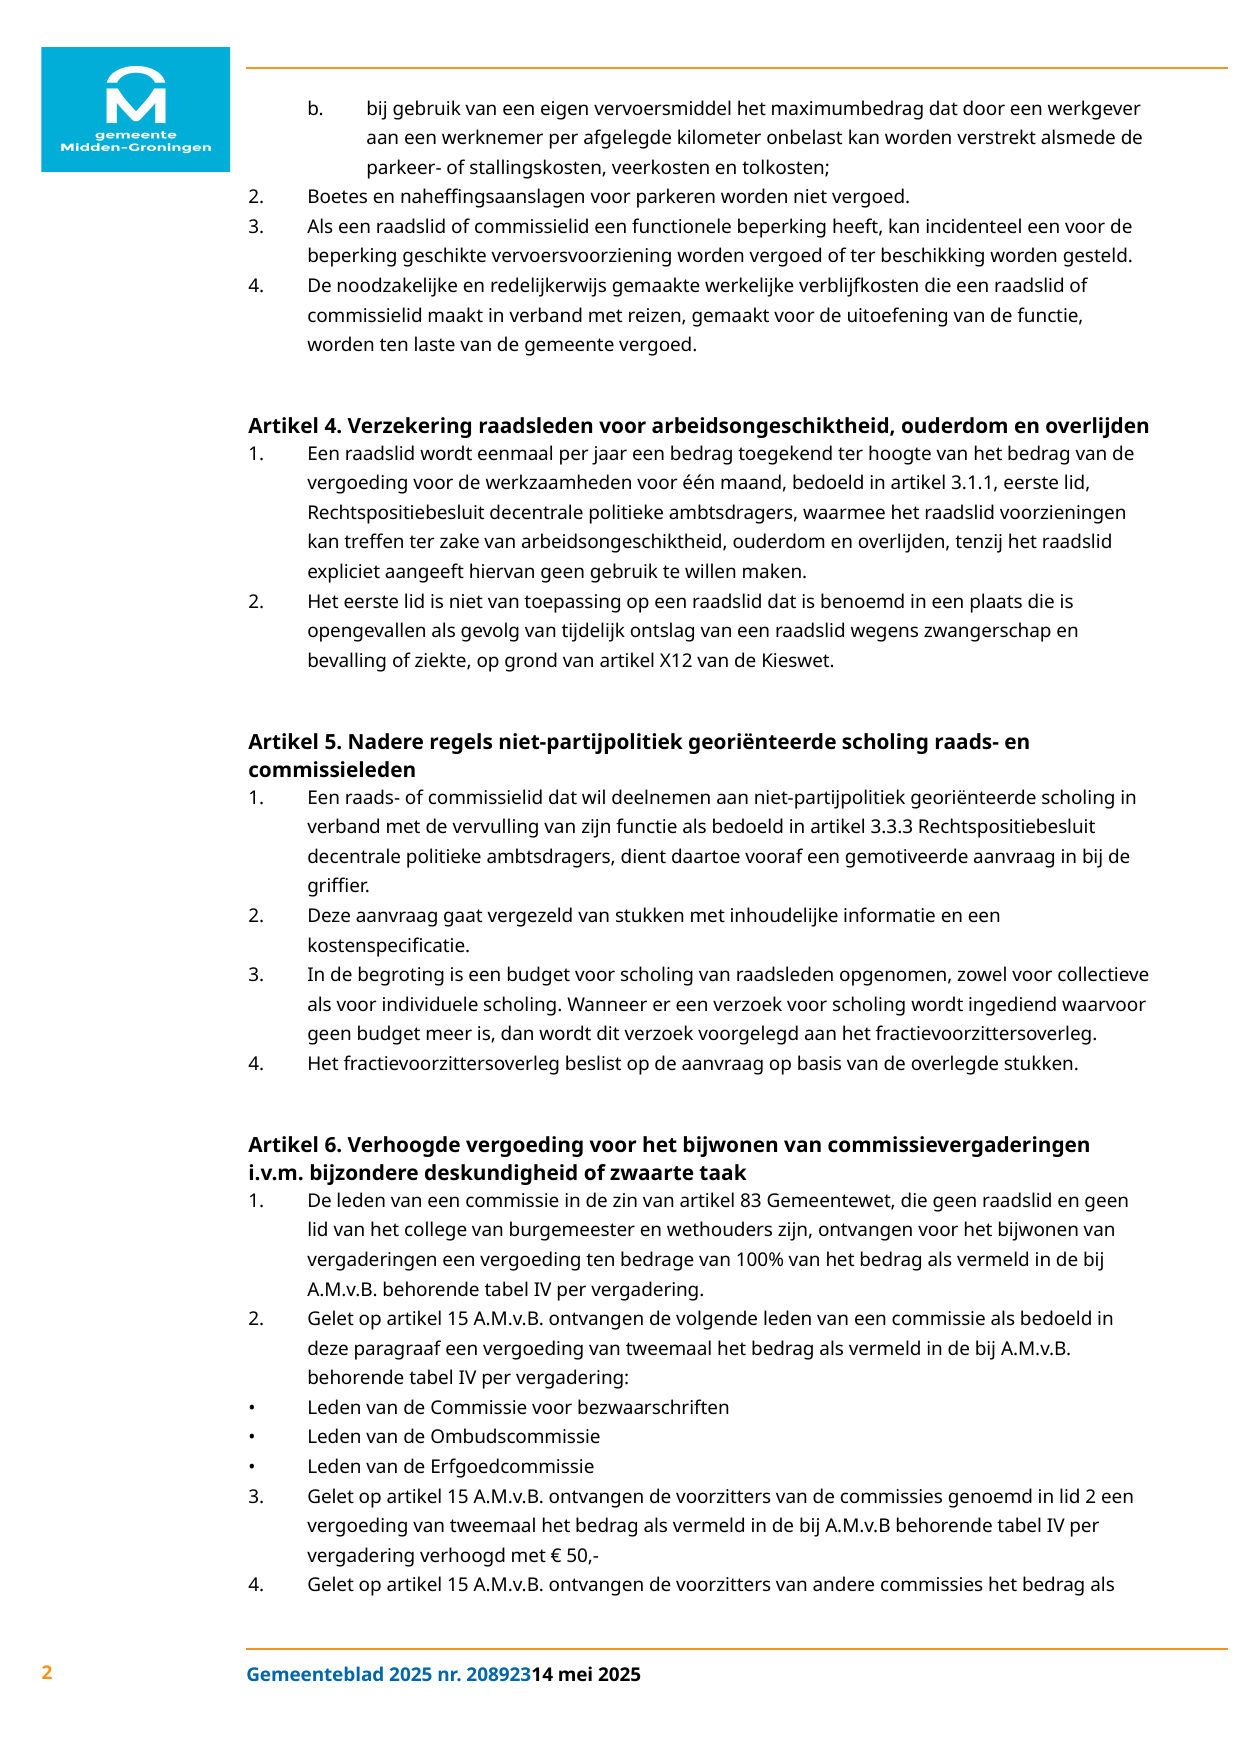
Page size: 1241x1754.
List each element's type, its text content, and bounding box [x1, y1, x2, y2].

list Gelet op artikel 15 A.M.v.B. ontvangen de voorzitters van andere commissies het bedrag als [248, 1572, 1152, 1597]
list Gelet op artikel 15 A.M.v.B. ontvangen de voorzitters van de commissies genoemd in lid 2 een vergoeding van tweemaal het bedrag als vermeld in de bij A.M.v.B behorende tabel IV per vergadering verhoogd met € 50,- [248, 1483, 1152, 1568]
list Deze aanvraag gaat vergezeld van stukken met inhoudelijke informatie en een kostenspecificatie. [248, 902, 1152, 957]
list Het eerste lid is niet van toepassing op een raadslid dat is benoemd in een plaats die is opengevallen als gevolg van tijdelijk ontslag van een raadslid wegens zwangerschap en bevalling of ziekte, op grond van artikel X12 van de Kieswet. [248, 588, 1152, 673]
list Het fractievoorzittersoverleg beslist op de aanvraag op basis van de overlegde stukken. [248, 1050, 1152, 1076]
list Leden van de Ombudscommissie [248, 1424, 1152, 1449]
picture [107, 89, 165, 122]
text Artikel 4. Verzekering raadsleden voor arbeidsongeschiktheid, ouderdom en overlijden [248, 411, 1152, 440]
list In de begroting is een budget voor scholing van raadsleden opgenomen, zowel voor collectieve als voor individuele scholing. Wanneer er een verzoek voor scholing wordt ingediend waarvoor geen budget meer is, dan wordt dit verzoek voorgelegd aan het fractievoorzittersoverleg. [248, 961, 1152, 1046]
picture [108, 66, 164, 82]
picture [184, 146, 190, 153]
text Artikel 6. Verhoogde vergoeding voor het bijwonen van commissievergaderingen i.v.m. bijzondere deskundigheid of zwaarte taak [248, 1130, 1152, 1187]
text Artikel 5. Nadere regels niet-partijpolitiek georiënteerde scholing raads- en commissieleden [248, 727, 1152, 784]
list Gelet op artikel 15 A.M.v.B. ontvangen de volgende leden van een commissie als bedoeld in deze paragraaf een vergoeding van tweemaal het bedrag als vermeld in de bij A.M.v.B. behorende tabel IV per vergadering: [248, 1305, 1152, 1390]
list Een raadslid wordt eenmaal per jaar een bedrag toegekend ter hoogte van het bedrag van de vergoeding voor de werkzaamheden voor één maand, bedoeld in artikel 3.1.1, eerste lid, Rechtspositiebesluit decentrale politieke ambtsdragers, waarmee het raadslid voorzieningen kan treffen ter zake van arbeidsongeschiktheid, ouderdom en overlijden, tenzij het raadslid expliciet aangeeft hiervan geen gebruik te willen maken. [248, 440, 1152, 584]
list De leden van een commissie in de zin van artikel 83 Gemeentewet, die geen raadslid en geen lid van het college van burgemeester en wethouders zijn, ontvangen voor het bijwonen van vergaderingen een vergoeding ten bedrage van 100% van het bedrag als vermeld in de bij A.M.v.B. behorende tabel IV per vergadering. [248, 1187, 1152, 1301]
list De noodzakelijke en redelijkerwijs gemaakte werkelijke verblijfkosten die een raadslid of commissielid maakt in verband met reizen, gemaakt voor de uitoefening van de functie, worden ten laste van de gemeente vergoed. [248, 272, 1152, 357]
list Boetes en naheffingsaanslagen voor parkeren worden niet vergoed. [248, 183, 1152, 209]
list Een raads- of commissielid dat wil deelnemen aan niet-partijpolitiek georiënteerde scholing in verband met de vervulling van zijn functie als bedoeld in artikel 3.3.3 Rechtspositiebesluit decentrale politieke ambtsdragers, dient daartoe vooraf een gemotiveerde aanvraag in bij de griffier. [248, 784, 1152, 898]
list Leden van de Erfgoedcommissie [248, 1453, 1152, 1479]
list Leden van de Commissie voor bezwaarschriften [248, 1394, 1152, 1420]
list Als een raadslid of commissielid een functionele beperking heeft, kan incidenteel een voor de beperking geschikte vervoersvoorziening worden vergoed of ter beschikking worden gesteld. [248, 213, 1152, 268]
list bij gebruik van een eigen vervoersmiddel het maximumbedrag dat door een werkgever aan een werknemer per afgelegde kilometer onbelast kan worden verstrekt alsmede de parkeer- of stallingskosten, veerkosten en tolkosten; [307, 95, 1152, 180]
